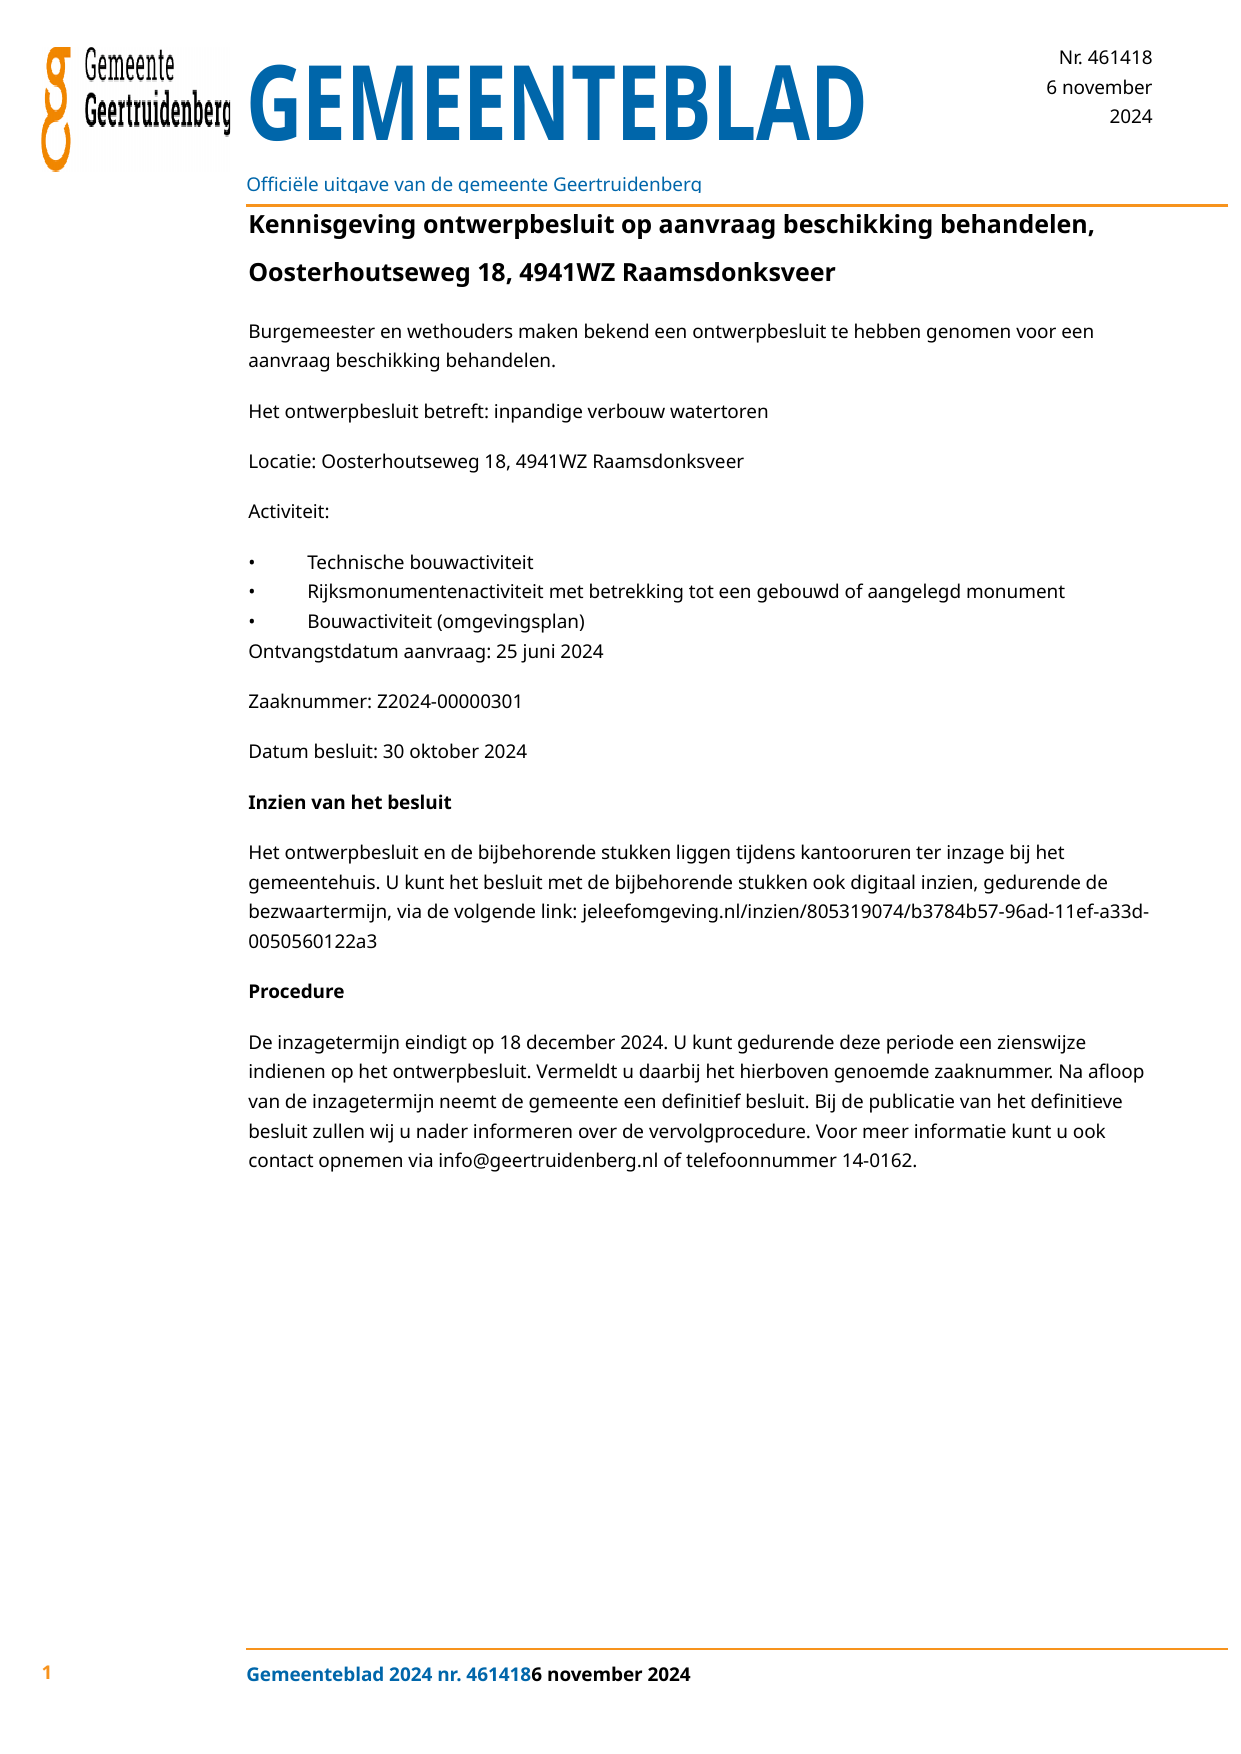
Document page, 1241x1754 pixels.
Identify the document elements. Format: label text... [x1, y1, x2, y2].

text Kennisgeving ontwerpbesluit op aanvraag beschikking behandelen, Oosterhoutseweg 18, 4941WZ Raamsdonksveer [248, 207, 1152, 288]
text Procedure [248, 979, 1152, 1004]
text Locatie: Oosterhoutseweg 18, 4941WZ Raamsdonksveer [248, 448, 1152, 474]
text Ontvangstdatum aanvraag: 25 juni 2024 [248, 638, 1152, 664]
text Het ontwerpbesluit betreft: inpandige verbouw watertoren [248, 398, 1152, 424]
text Inzien van het besluit [248, 789, 1152, 815]
text Activiteit: [248, 499, 1152, 524]
text Burgemeester en wethouders maken bekend een ontwerpbesluit te hebben genomen voor een aanvraag beschikking behandelen. [248, 318, 1152, 373]
text Zaaknummer: Z2024-00000301 [248, 688, 1152, 714]
picture [41, 47, 231, 172]
text Het ontwerpbesluit en de bijbehorende stukken liggen tijdens kantooruren ter inzage bij het gemeentehuis. U kunt het besluit met de bijbehorende stukken ook digitaal inzien, gedurende de bezwaartermijn, via de volgende link: jeleefomgeving.nl/inzien/805319074/b3784b57-96ad-11ef-a33d-0050560122a3 [248, 839, 1152, 954]
text Datum besluit: 30 oktober 2024 [248, 739, 1152, 764]
text De inzagetermijn eindigt op 18 december 2024. U kunt gedurende deze periode een zienswijze indienen op het ontwerpbesluit. Vermeldt u daarbij het hierboven genoemde zaaknummer. Na afloop van de inzagetermijn neemt de gemeente een definitief besluit. Bij de publicatie van het definitieve besluit zullen wij u nader informeren over de vervolgprocedure. Voor meer informatie kunt u ook contact opnemen via info@geertruidenberg.nl of telefoonnummer 14-0162. [248, 1029, 1152, 1173]
list Rijksmonumentenactiviteit met betrekking tot een gebouwd of aangelegd monument [248, 579, 1152, 604]
list Technische bouwactiviteit [248, 549, 1152, 575]
list Bouwactiviteit (omgevingsplan) [248, 608, 1152, 634]
